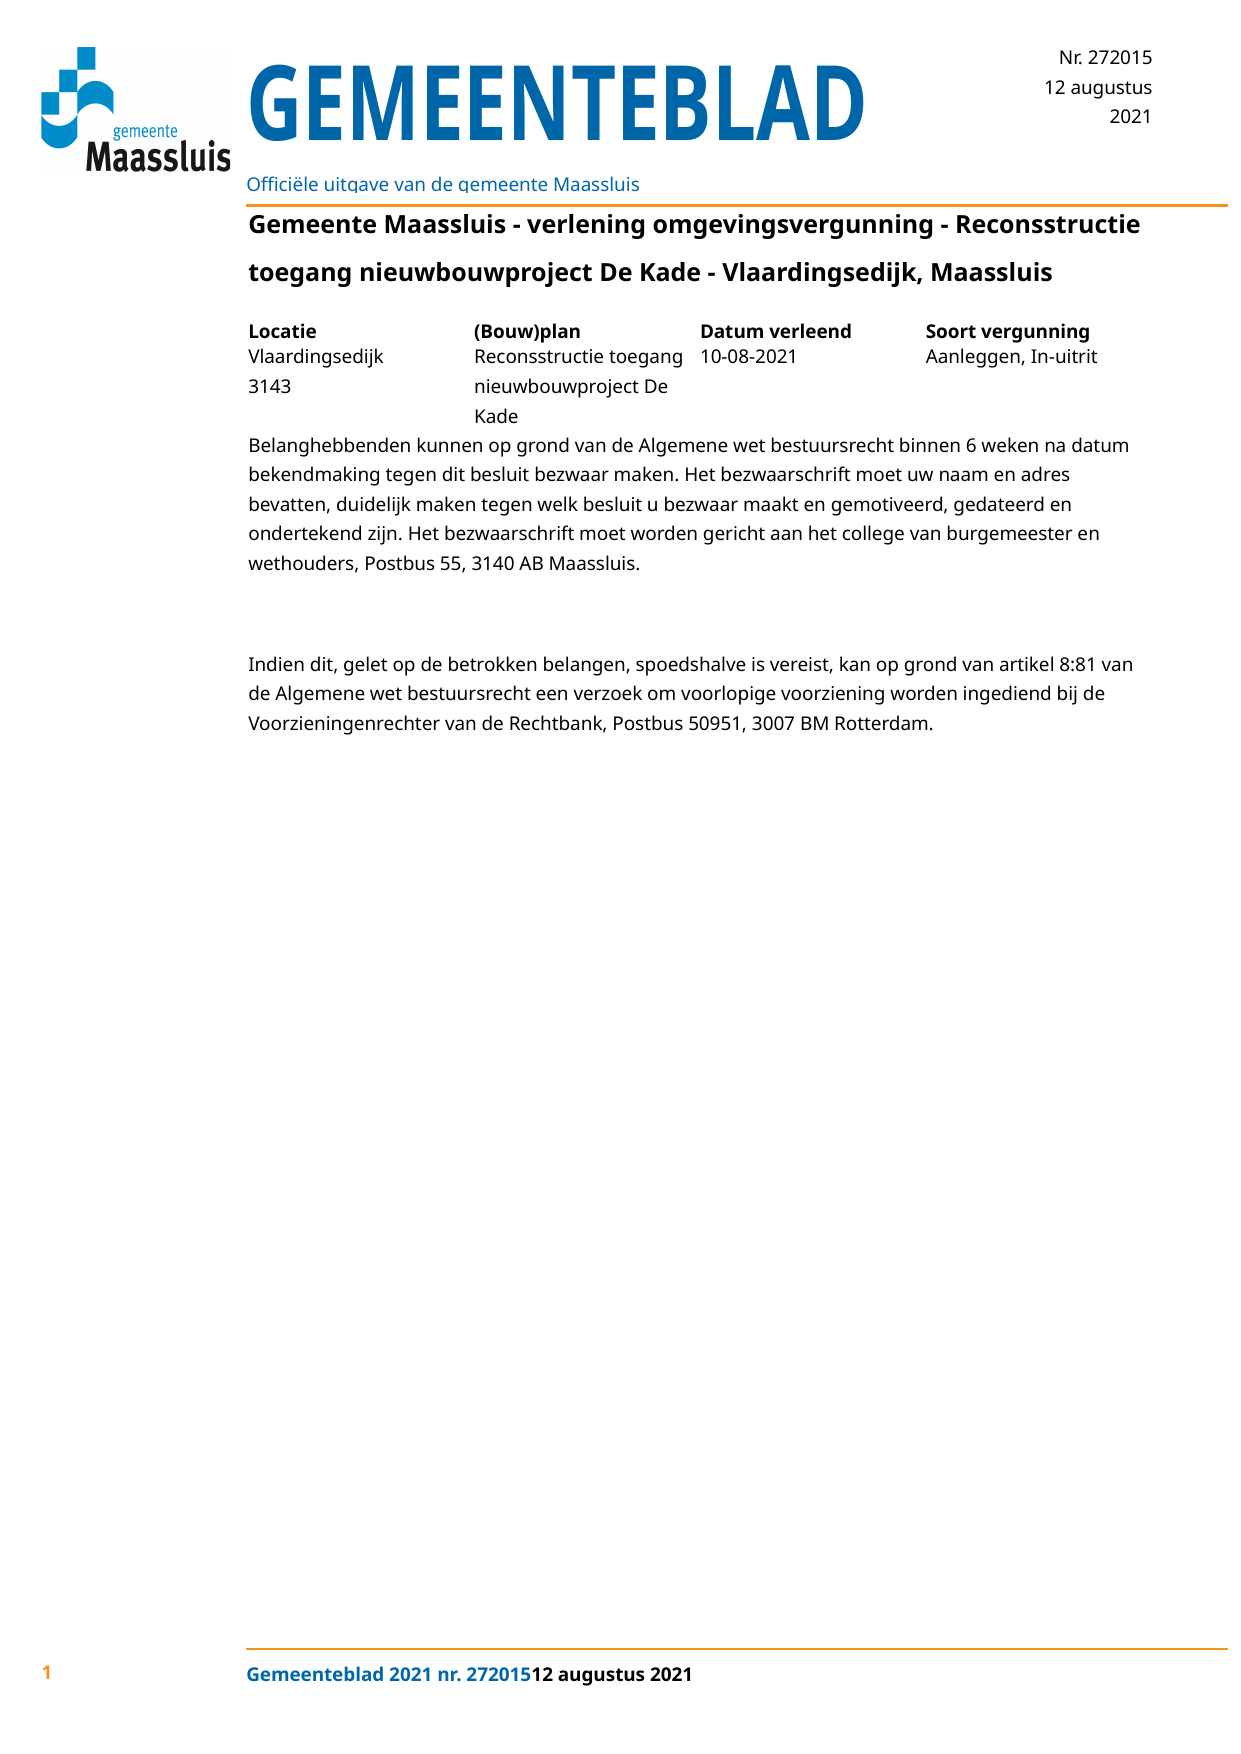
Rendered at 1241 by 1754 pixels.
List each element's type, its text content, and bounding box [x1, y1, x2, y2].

table_header Datum verleend [700, 318, 926, 344]
text Belanghebbenden kunnen op grond van de Algemene wet bestuursrecht binnen 6 weken na datum bekendmaking tegen dit besluit bezwaar maken. Het bezwaarschrift moet uw naam en adres bevatten, duidelijk maken tegen welk besluit u bezwaar maakt en gemotiveerd, gedateerd en ondertekend zijn. Het bezwaarschrift moet worden gericht aan het college van burgemeester en wethouders, Postbus 55, 3140 AB Maassluis. [248, 432, 1152, 576]
table_cell Aanleggen, In-uitrit [926, 344, 1152, 429]
text Gemeente Maassluis - verlening omgevingsvergunning - Reconsstructie toegang nieuwbouwproject De Kade - Vlaardingsedijk, Maassluis [248, 207, 1152, 288]
table_cell Vlaardingsedijk 3143 [248, 344, 474, 429]
table_header Soort vergunning [926, 318, 1152, 344]
picture [41, 47, 77, 92]
picture [41, 47, 231, 172]
table_header (Bouw)plan [474, 318, 700, 344]
table_cell Reconsstructie toegang nieuwbouwproject De Kade [474, 344, 700, 429]
table_cell 10-08-2021 [700, 344, 926, 429]
text Indien dit, gelet op de betrokken belangen, spoedshalve is vereist, kan op grond van artikel 8:81 van de Algemene wet bestuursrecht een verzoek om voorlopige voorziening worden ingediend bij de Voorzieningenrechter van de Rechtbank, Postbus 50951, 3007 BM Rotterdam. [248, 651, 1152, 736]
table_header Locatie [248, 318, 474, 344]
